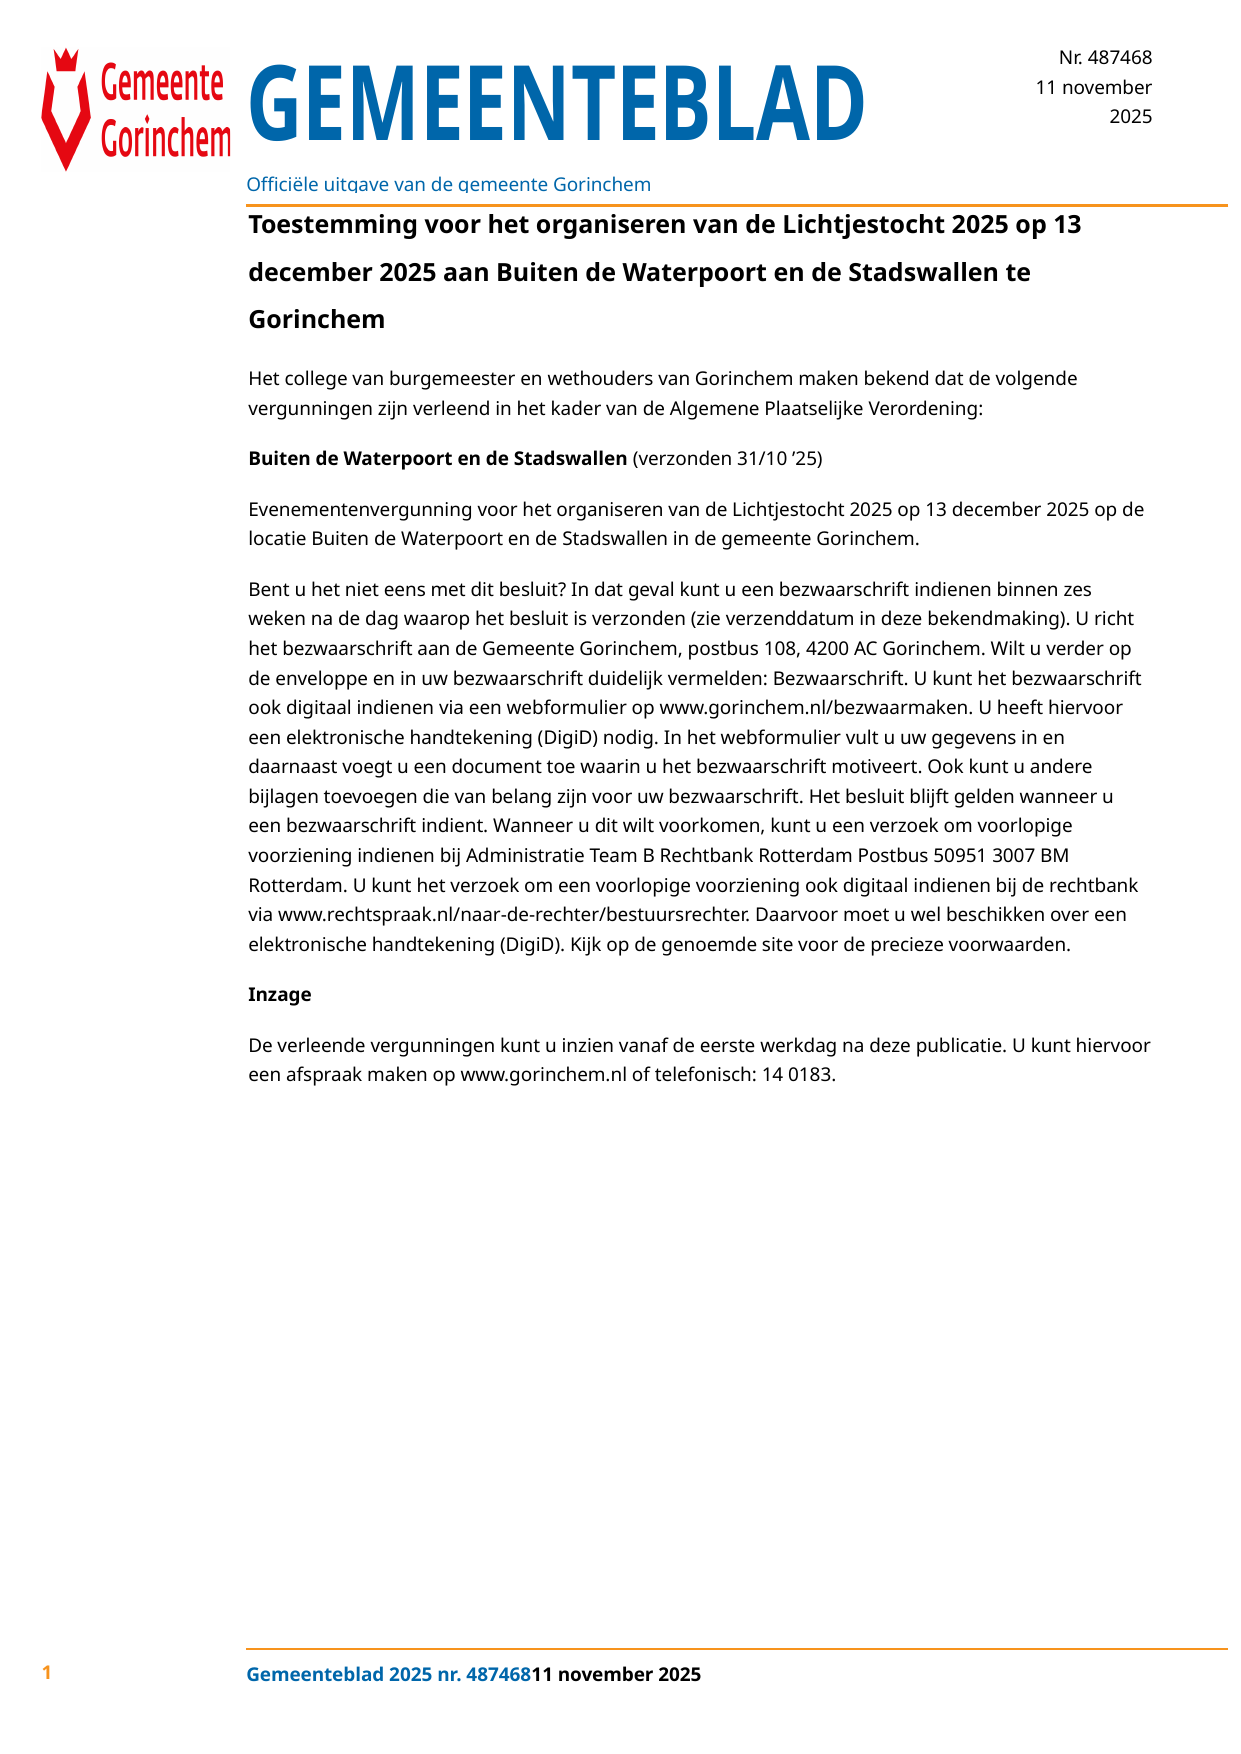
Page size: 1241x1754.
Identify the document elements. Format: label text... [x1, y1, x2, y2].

text Het college van burgemeester en wethouders van Gorinchem maken bekend dat de volgende vergunningen zijn verleend in het kader van de Algemene Plaatselijke Verordening: [248, 366, 1152, 421]
text De verleende vergunningen kunt u inzien vanaf de eerste werkdag na deze publicatie. U kunt hiervoor een afspraak maken op www.gorinchem.nl of telefonisch: 14 0183. [248, 1032, 1152, 1087]
picture [41, 47, 231, 172]
text Toestemming voor het organiseren van de Lichtjestocht 2025 op 13 december 2025 aan Buiten de Waterpoort en de Stadswallen te Gorinchem [248, 207, 1152, 336]
text Evenementenvergunning voor het organiseren van de Lichtjestocht 2025 op 13 december 2025 op de locatie Buiten de Waterpoort en de Stadswallen in de gemeente Gorinchem. [248, 496, 1152, 551]
text Inzage [248, 981, 1152, 1007]
text Bent u het niet eens met dit besluit? In dat geval kunt u een bezwaarschrift indienen binnen zes weken na de dag waarop het besluit is verzonden (zie verzenddatum in deze bekendmaking). U richt het bezwaarschrift aan de Gemeente Gorinchem, postbus 108, 4200 AC Gorinchem. Wilt u verder op de enveloppe en in uw bezwaarschrift duidelijk vermelden: Bezwaarschrift. U kunt het bezwaarschrift ook digitaal indienen via een webformulier op www.gorinchem.nl/bezwaarmaken. U heeft hiervoor een elektronische handtekening (DigiD) nodig. In het webformulier vult u uw gegevens in en daarnaast voegt u een document toe waarin u het bezwaarschrift motiveert. Ook kunt u andere bijlagen toevoegen die van belang zijn voor uw bezwaarschrift. Het besluit blijft gelden wanneer u een bezwaarschrift indient. Wanneer u dit wilt voorkomen, kunt u een verzoek om voorlopige voorziening indienen bij Administratie Team B Rechtbank Rotterdam Postbus 50951 3007 BM Rotterdam. U kunt het verzoek om een voorlopige voorziening ook digitaal indienen bij de rechtbank via www.rechtspraak.nl/naar-de-rechter/bestuursrechter. Daarvoor moet u wel beschikken over een elektronische handtekening (DigiD). Kijk op de genoemde site voor de precieze voorwaarden. [248, 576, 1152, 957]
text Buiten de Waterpoort en de Stadswallen (verzonden 31/10 ’25) [248, 446, 1152, 471]
